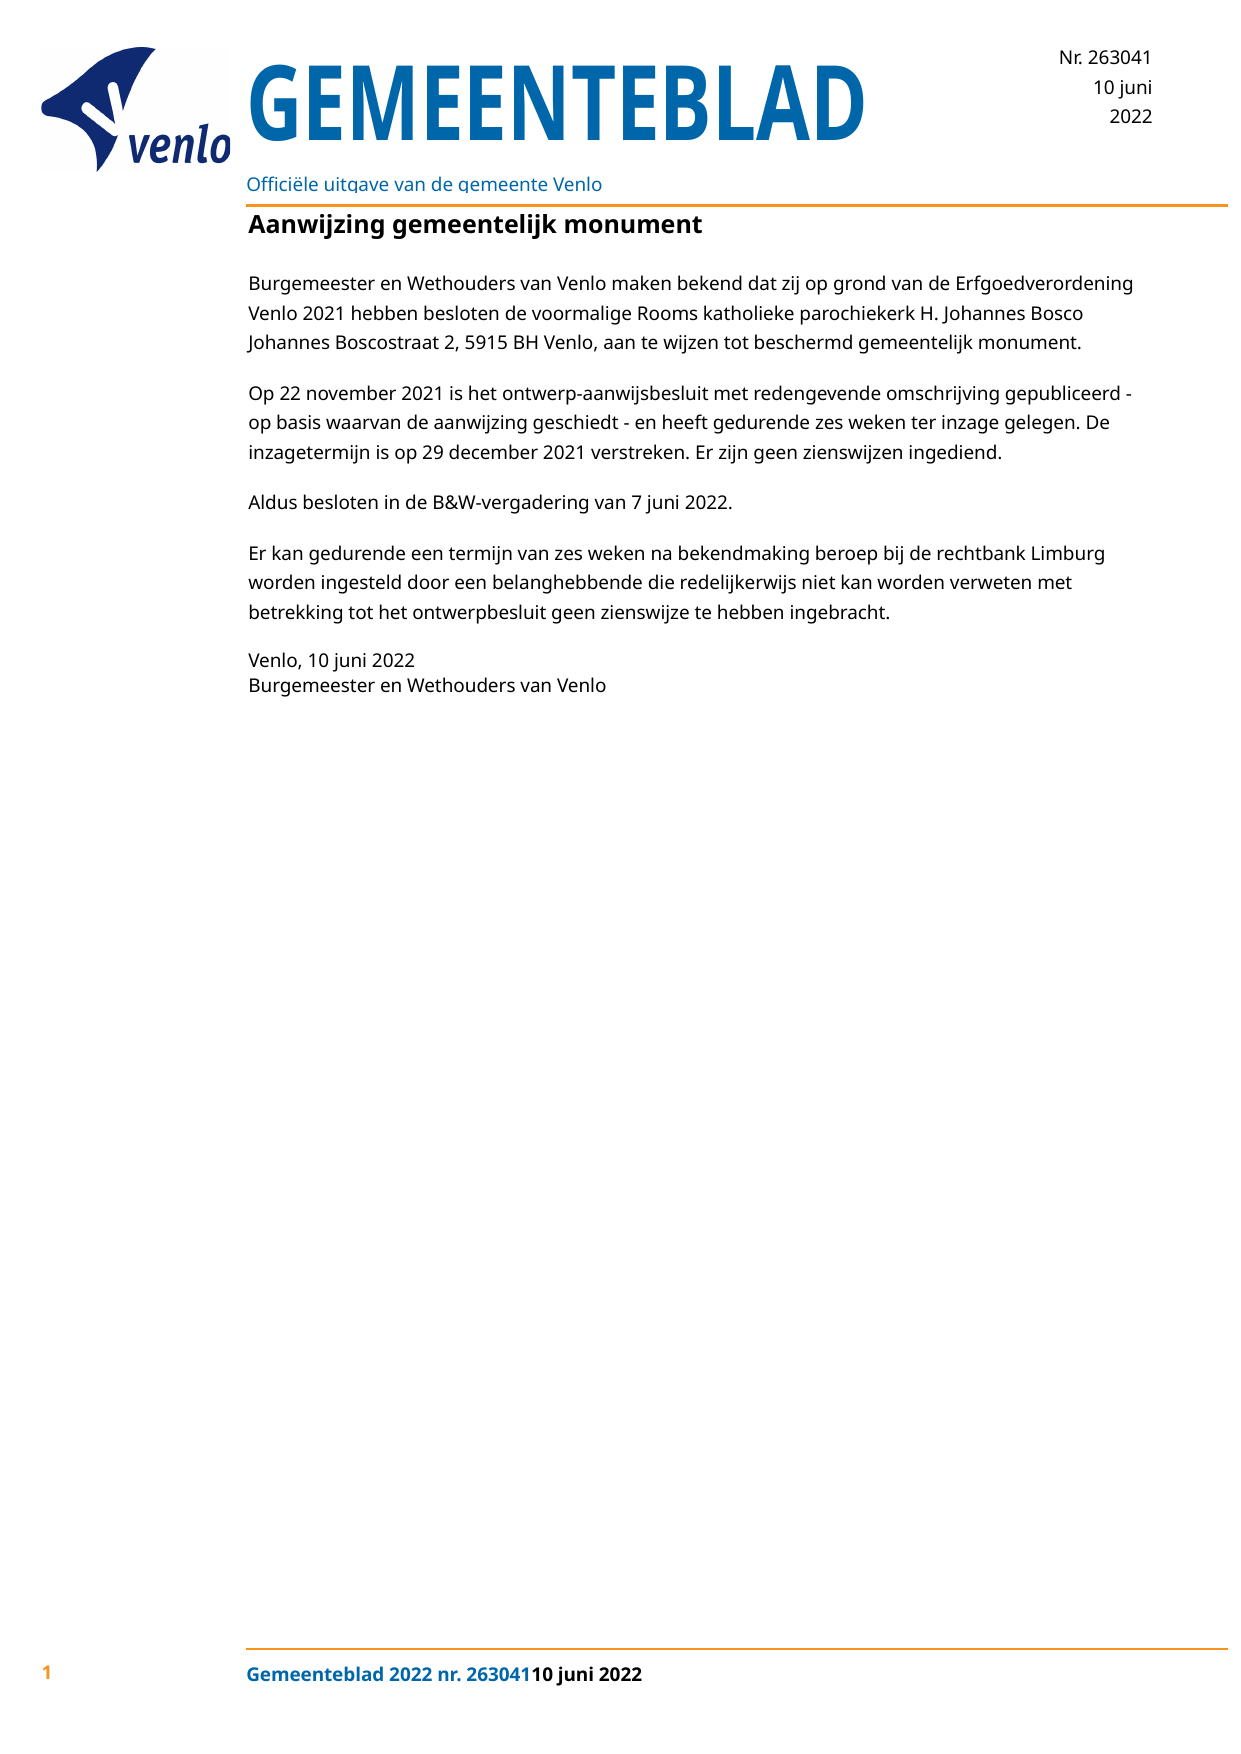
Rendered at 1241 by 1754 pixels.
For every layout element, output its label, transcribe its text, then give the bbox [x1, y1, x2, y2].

text Aanwijzing gemeentelijk monument [248, 207, 1152, 241]
text Burgemeester en Wethouders van Venlo [248, 673, 1152, 698]
picture [41, 47, 231, 172]
text Venlo, 10 juni 2022 [248, 647, 1152, 673]
text Aldus besloten in de B&W-vergadering van 7 juni 2022. [248, 489, 1152, 515]
text Op 22 november 2021 is het ontwerp-aanwijsbesluit met redengevende omschrijving gepubliceerd - op basis waarvan de aanwijzing geschiedt - en heeft gedurende zes weken ter inzage gelegen. De inzagetermijn is op 29 december 2021 verstreken. Er zijn geen zienswijzen ingediend. [248, 380, 1152, 465]
text Burgemeester en Wethouders van Venlo maken bekend dat zij op grond van de Erfgoedverordening Venlo 2021 hebben besloten de voormalige Rooms katholieke parochiekerk H. Johannes Bosco Johannes Boscostraat 2, 5915 BH Venlo, aan te wijzen tot beschermd gemeentelijk monument. [248, 270, 1152, 355]
text Er kan gedurende een termijn van zes weken na bekendmaking beroep bij de rechtbank Limburg worden ingesteld door een belanghebbende die redelijkerwijs niet kan worden verweten met betrekking tot het ontwerpbesluit geen zienswijze te hebben ingebracht. [248, 540, 1152, 625]
